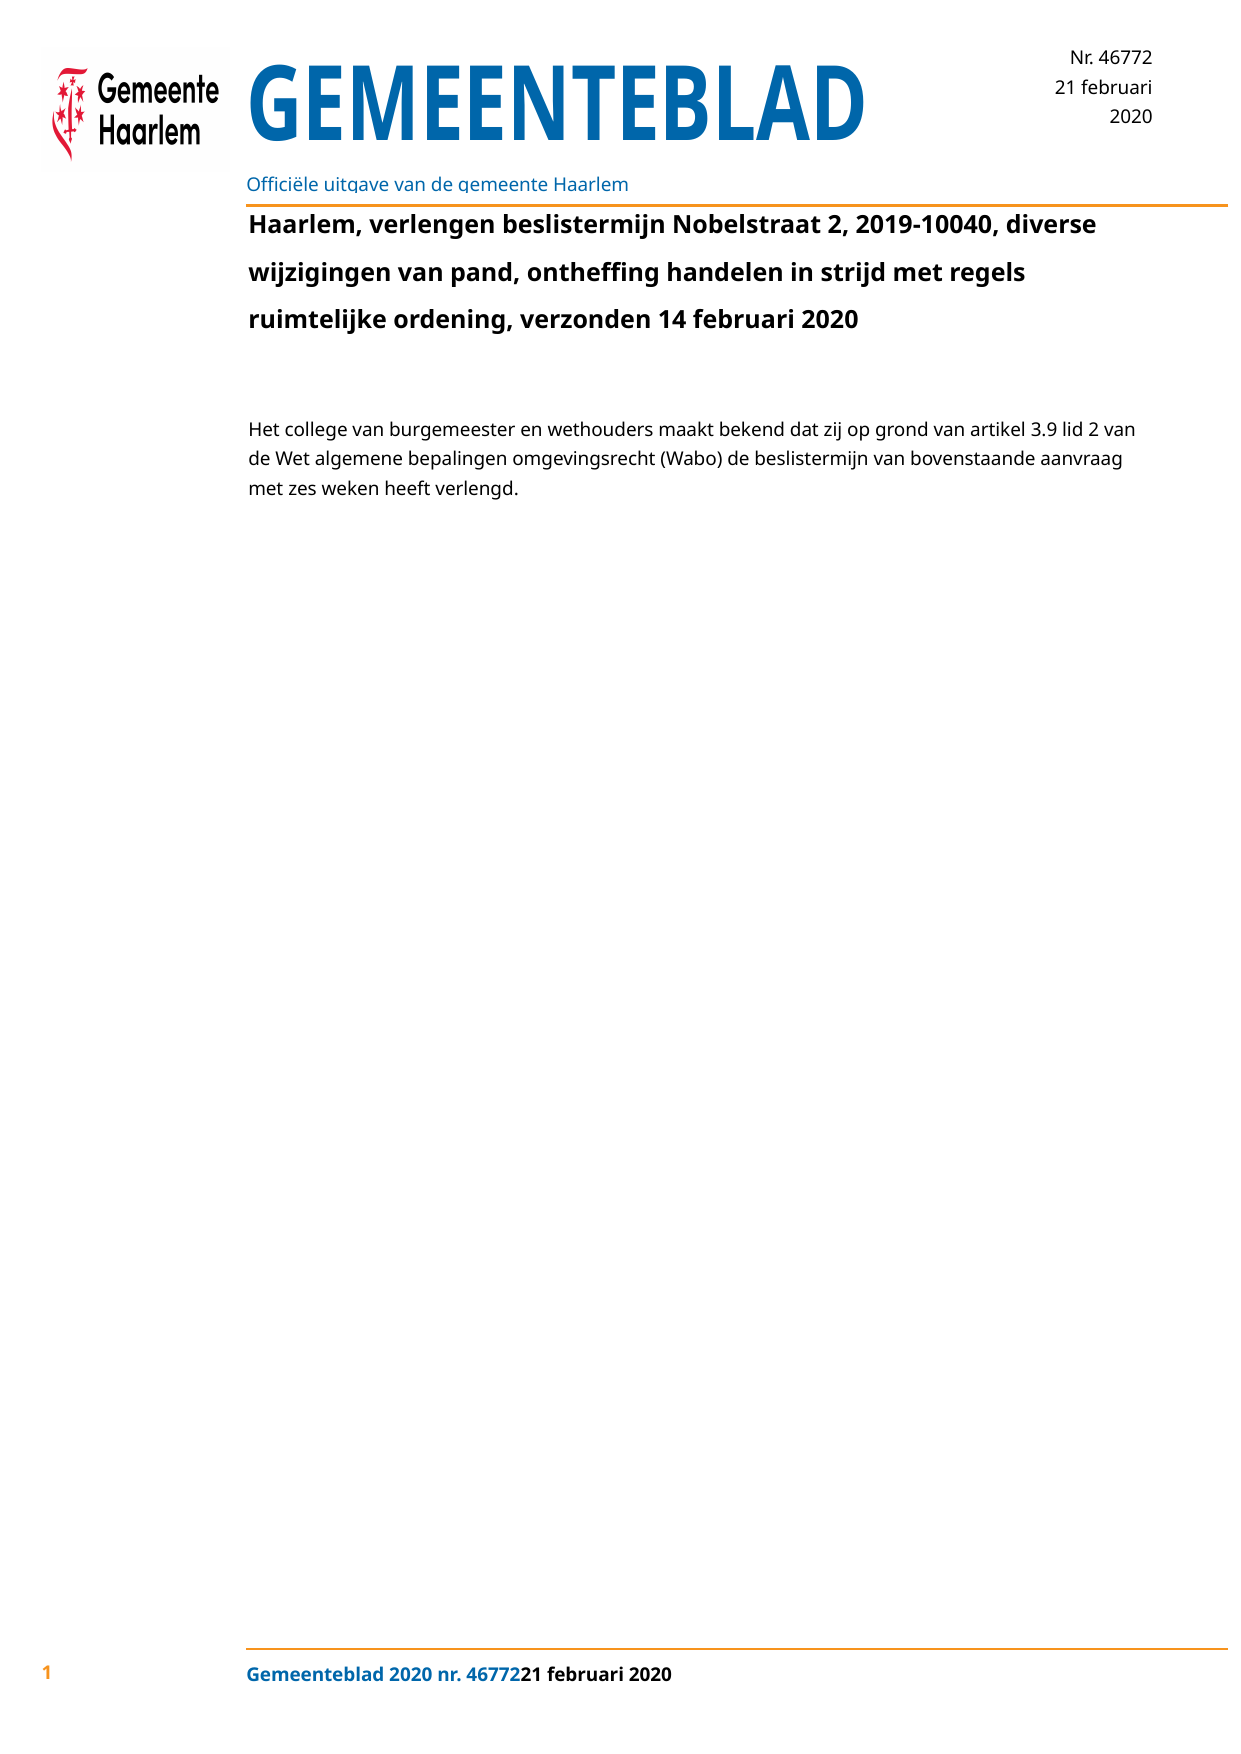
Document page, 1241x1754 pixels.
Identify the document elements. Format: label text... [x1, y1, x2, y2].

picture [41, 47, 231, 172]
text Haarlem, verlengen beslistermijn Nobelstraat 2, 2019-10040, diverse wijzigingen van pand, ontheffing handelen in strijd met regels ruimtelijke ordening, verzonden 14 februari 2020 [248, 207, 1152, 336]
text Het college van burgemeester en wethouders maakt bekend dat zij op grond van artikel 3.9 lid 2 van de Wet algemene bepalingen omgevingsrecht (Wabo) de beslistermijn van bovenstaande aanvraag met zes weken heeft verlengd. [248, 416, 1152, 501]
